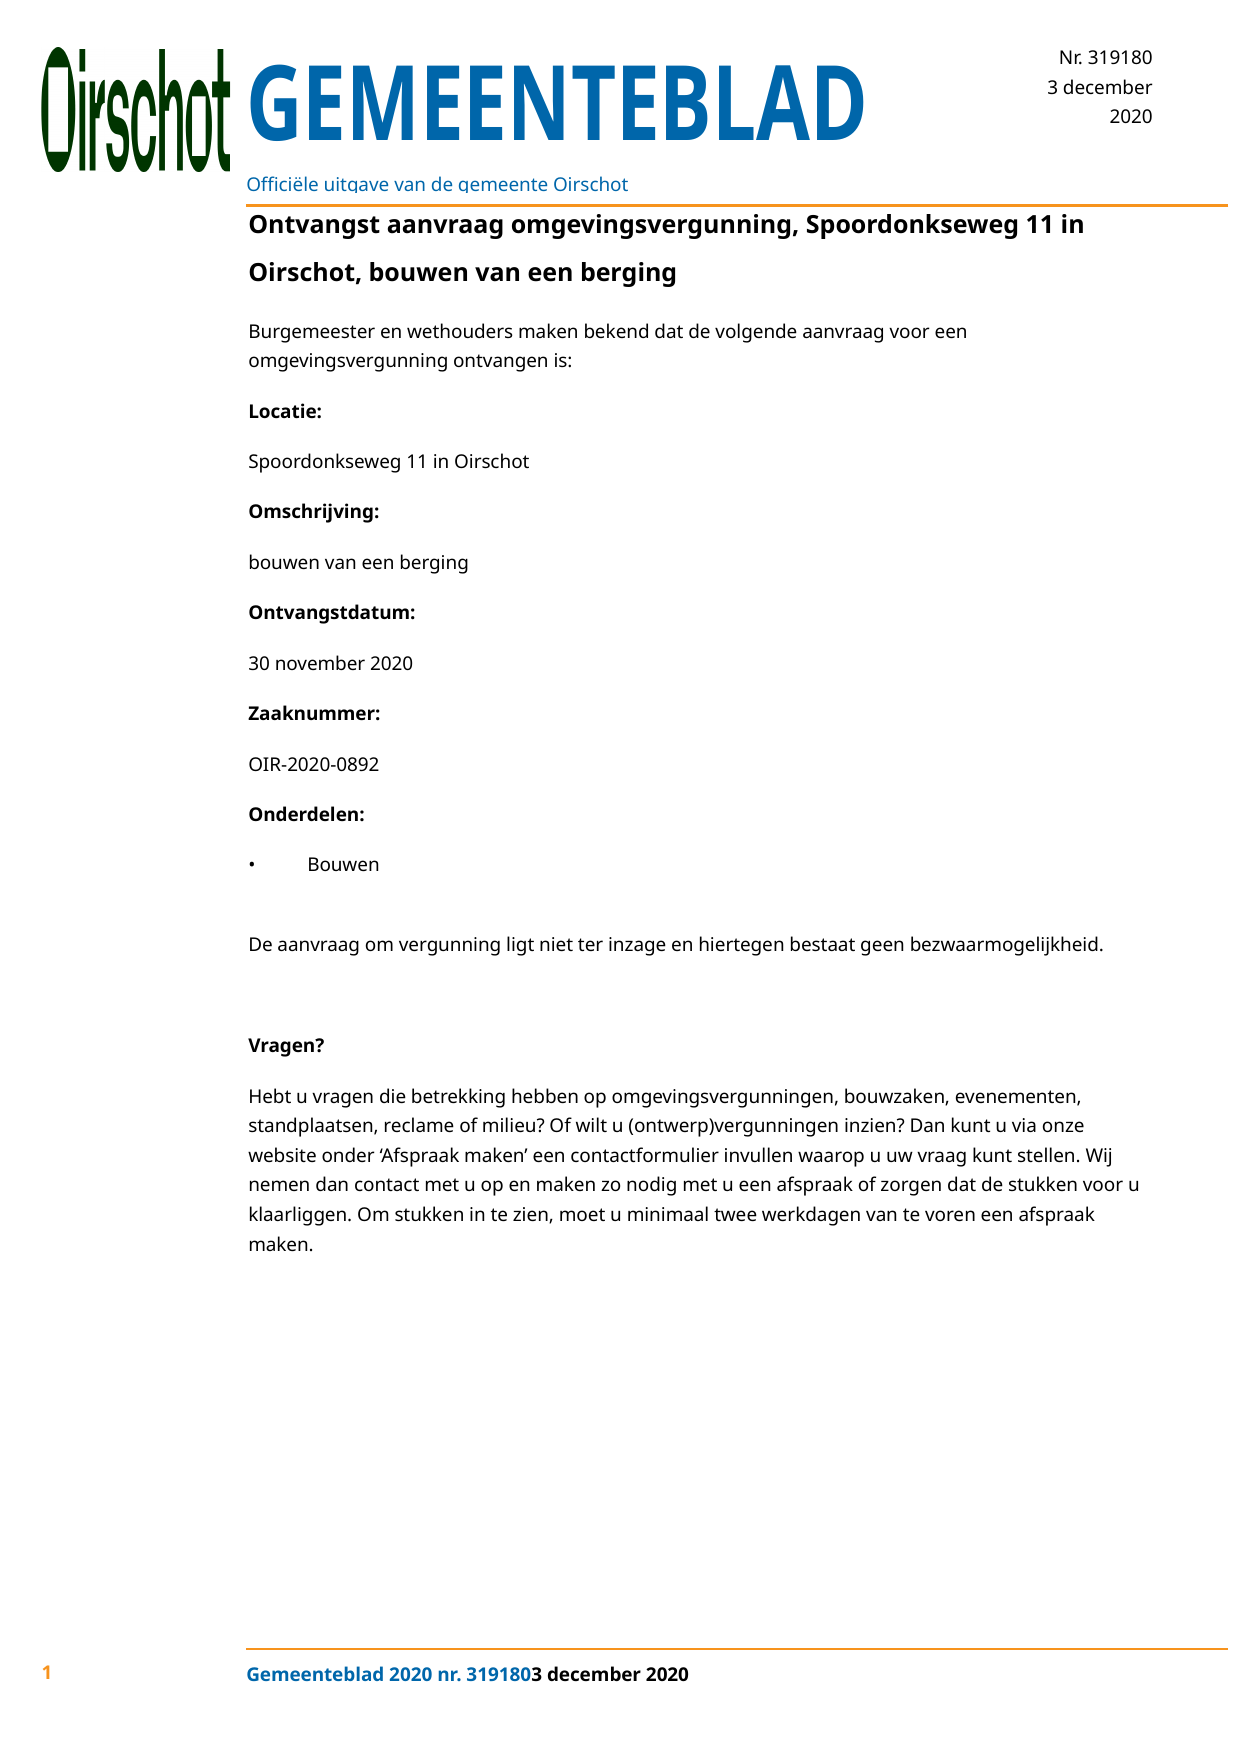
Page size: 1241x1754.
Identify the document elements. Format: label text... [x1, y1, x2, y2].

text Onderdelen: [248, 801, 1152, 827]
text bouwen van een berging [248, 549, 1152, 575]
text 30 november 2020 [248, 650, 1152, 676]
text Omschrijving: [248, 499, 1152, 524]
text Zaaknummer: [248, 700, 1152, 726]
text Ontvangstdatum: [248, 599, 1152, 625]
text Vragen? [248, 1032, 1152, 1058]
text Burgemeester en wethouders maken bekend dat de volgende aanvraag voor een omgevingsvergunning ontvangen is: [248, 318, 1152, 373]
text Locatie: [248, 398, 1152, 424]
text Ontvangst aanvraag omgevingsvergunning, Spoordonkseweg 11 in Oirschot, bouwen van een berging [248, 207, 1152, 288]
list Bouwen [248, 852, 1152, 877]
text OIR-2020-0892 [248, 751, 1152, 777]
text Spoordonkseweg 11 in Oirschot [248, 448, 1152, 474]
text Hebt u vragen die betrekking hebben op omgevingsvergunningen, bouwzaken, evenementen, standplaatsen, reclame of milieu? Of wilt u (ontwerp)vergunningen inzien? Dan kunt u via onze website onder ‘Afspraak maken’ een contactformulier invullen waarop u uw vraag kunt stellen. Wij nemen dan contact met u op en maken zo nodig met u een afspraak of zorgen dat de stukken voor u klaarliggen. Om stukken in te zien, moet u minimaal twee werkdagen van te voren een afspraak maken. [248, 1083, 1152, 1257]
picture [41, 47, 231, 172]
text De aanvraag om vergunning ligt niet ter inzage en hiertegen bestaat geen bezwaarmogelijkheid. [248, 932, 1152, 957]
